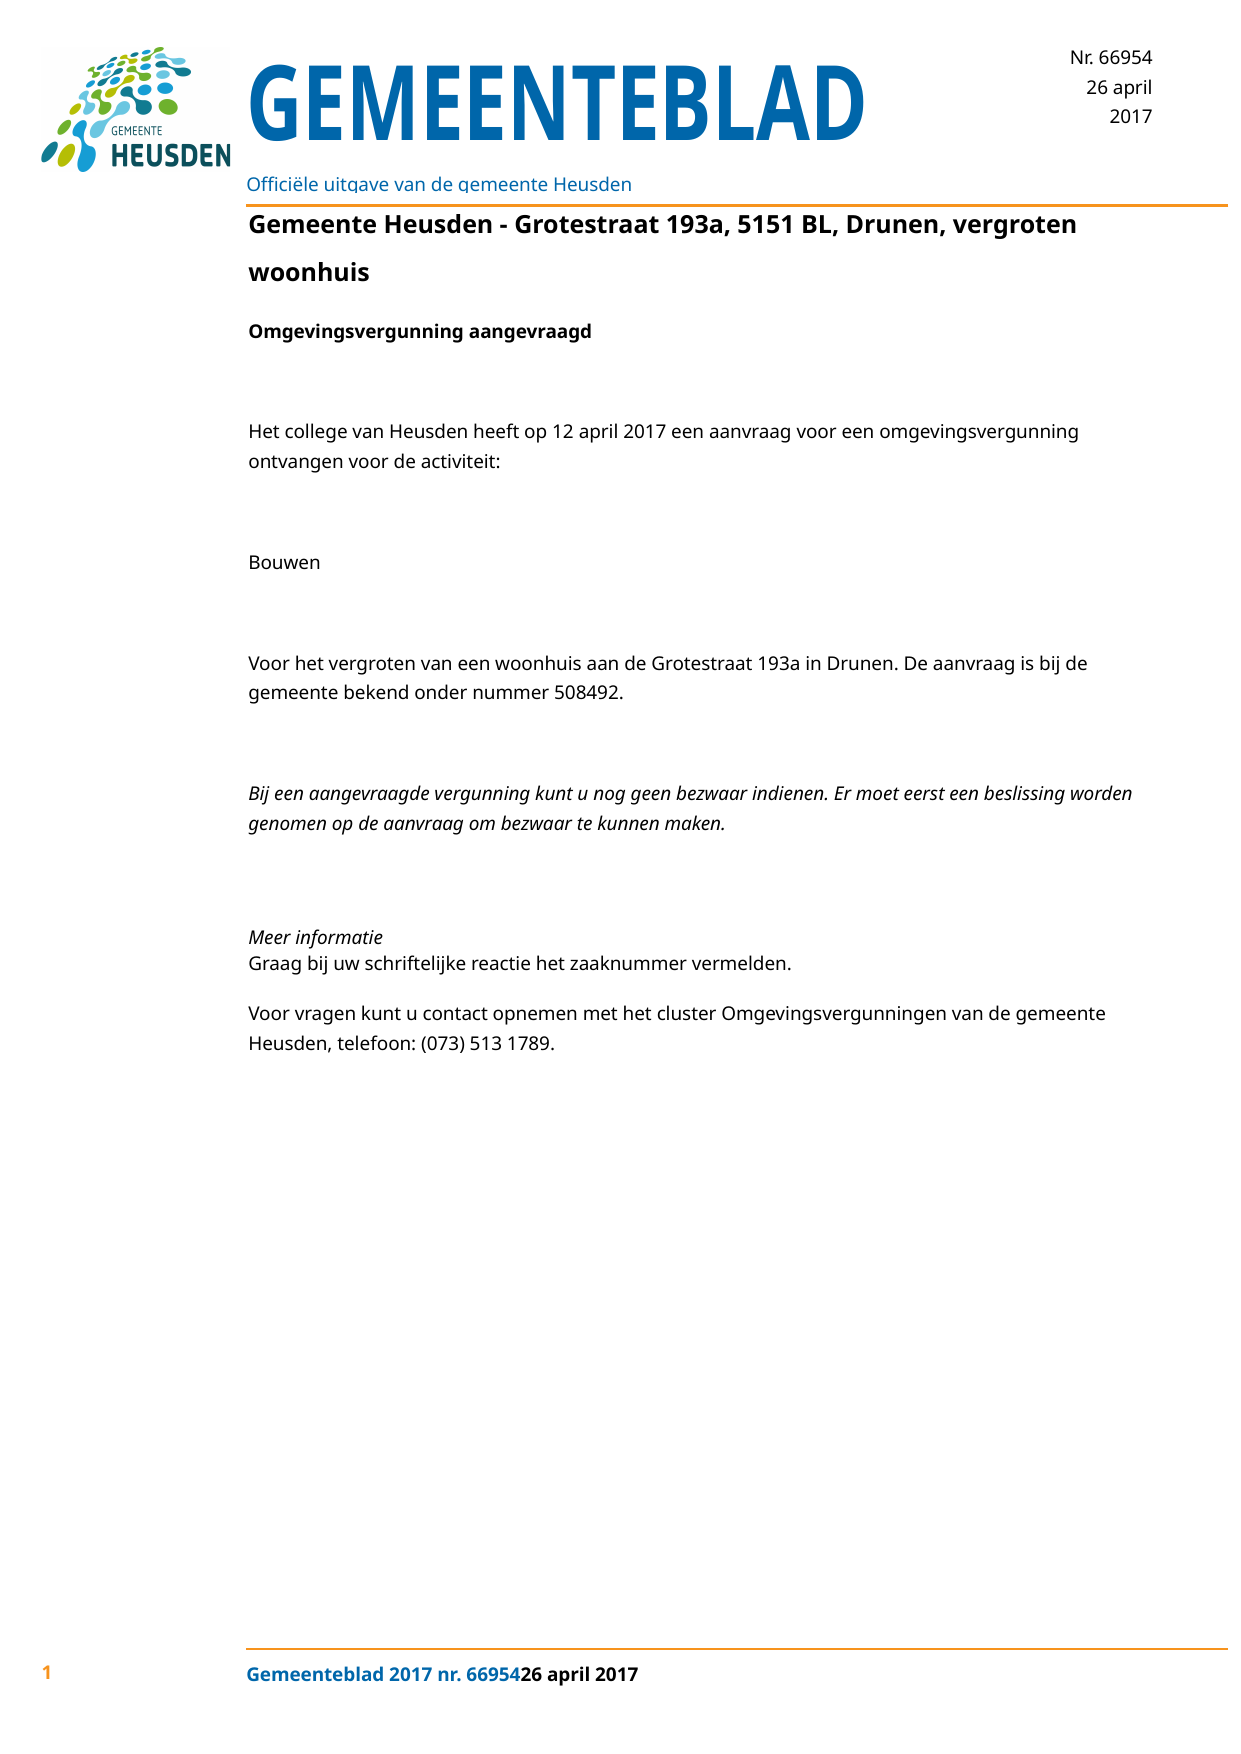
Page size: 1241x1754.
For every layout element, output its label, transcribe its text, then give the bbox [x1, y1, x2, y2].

text Gemeente Heusden - Grotestraat 193a, 5151 BL, Drunen, vergroten woonhuis [248, 207, 1152, 288]
text Voor vragen kunt u contact opnemen met het cluster Omgevingsvergunningen van de gemeente Heusden, telefoon: (073) 513 1789. [248, 1001, 1152, 1056]
text Bij een aangevraagde vergunning kunt u nog geen bezwaar indienen. Er moet eerst een beslissing worden genomen op de aanvraag om bezwaar te kunnen maken. [248, 780, 1152, 836]
text Voor het vergroten van een woonhuis aan de Grotestraat 193a in Drunen. De aanvraag is bij de gemeente bekend onder nummer 508492. [248, 650, 1152, 705]
text Omgevingsvergunning aangevraagd [248, 318, 1152, 344]
text Bouwen [248, 549, 1152, 575]
text Meer informatie [248, 924, 1152, 950]
picture [41, 47, 231, 172]
text Graag bij uw schriftelijke reactie het zaaknummer vermelden. [248, 950, 1152, 976]
text Het college van Heusden heeft op 12 april 2017 een aanvraag voor een omgevingsvergunning ontvangen voor de activiteit: [248, 419, 1152, 474]
